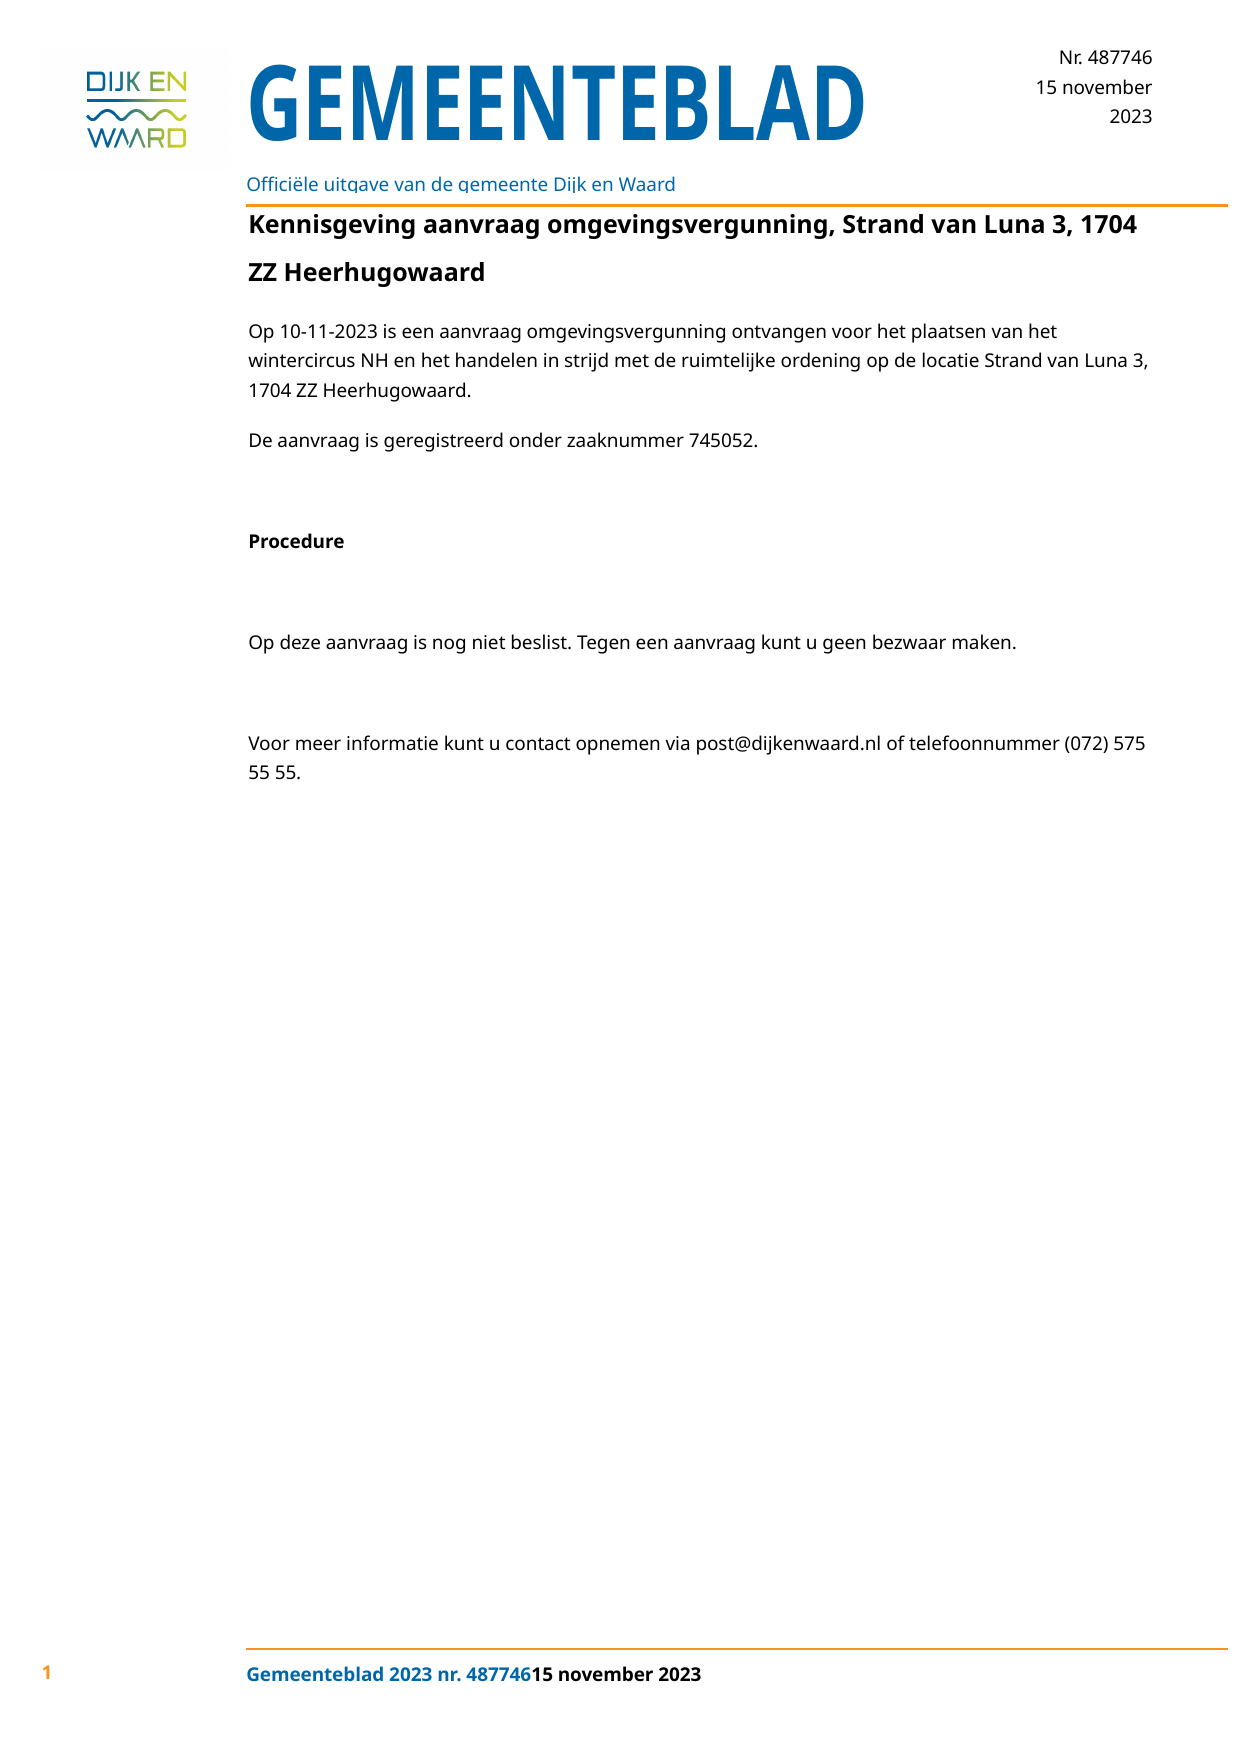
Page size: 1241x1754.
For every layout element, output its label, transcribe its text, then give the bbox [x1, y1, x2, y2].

text De aanvraag is geregistreerd onder zaaknummer 745052. [248, 427, 1152, 453]
text Op 10-11-2023 is een aanvraag omgevingsvergunning ontvangen voor het plaatsen van het wintercircus NH en het handelen in strijd met de ruimtelijke ordening op de locatie Strand van Luna 3, 1704 ZZ Heerhugowaard. [248, 318, 1152, 403]
text Op deze aanvraag is nog niet beslist. Tegen een aanvraag kunt u geen bezwaar maken. [248, 629, 1152, 655]
text Procedure [248, 528, 1152, 554]
text Voor meer informatie kunt u contact opnemen via post@dijkenwaard.nl of telefoonnummer (072) 575 55 55. [248, 730, 1152, 785]
picture [41, 47, 231, 172]
text Kennisgeving aanvraag omgevingsvergunning, Strand van Luna 3, 1704 ZZ Heerhugowaard [248, 207, 1152, 288]
